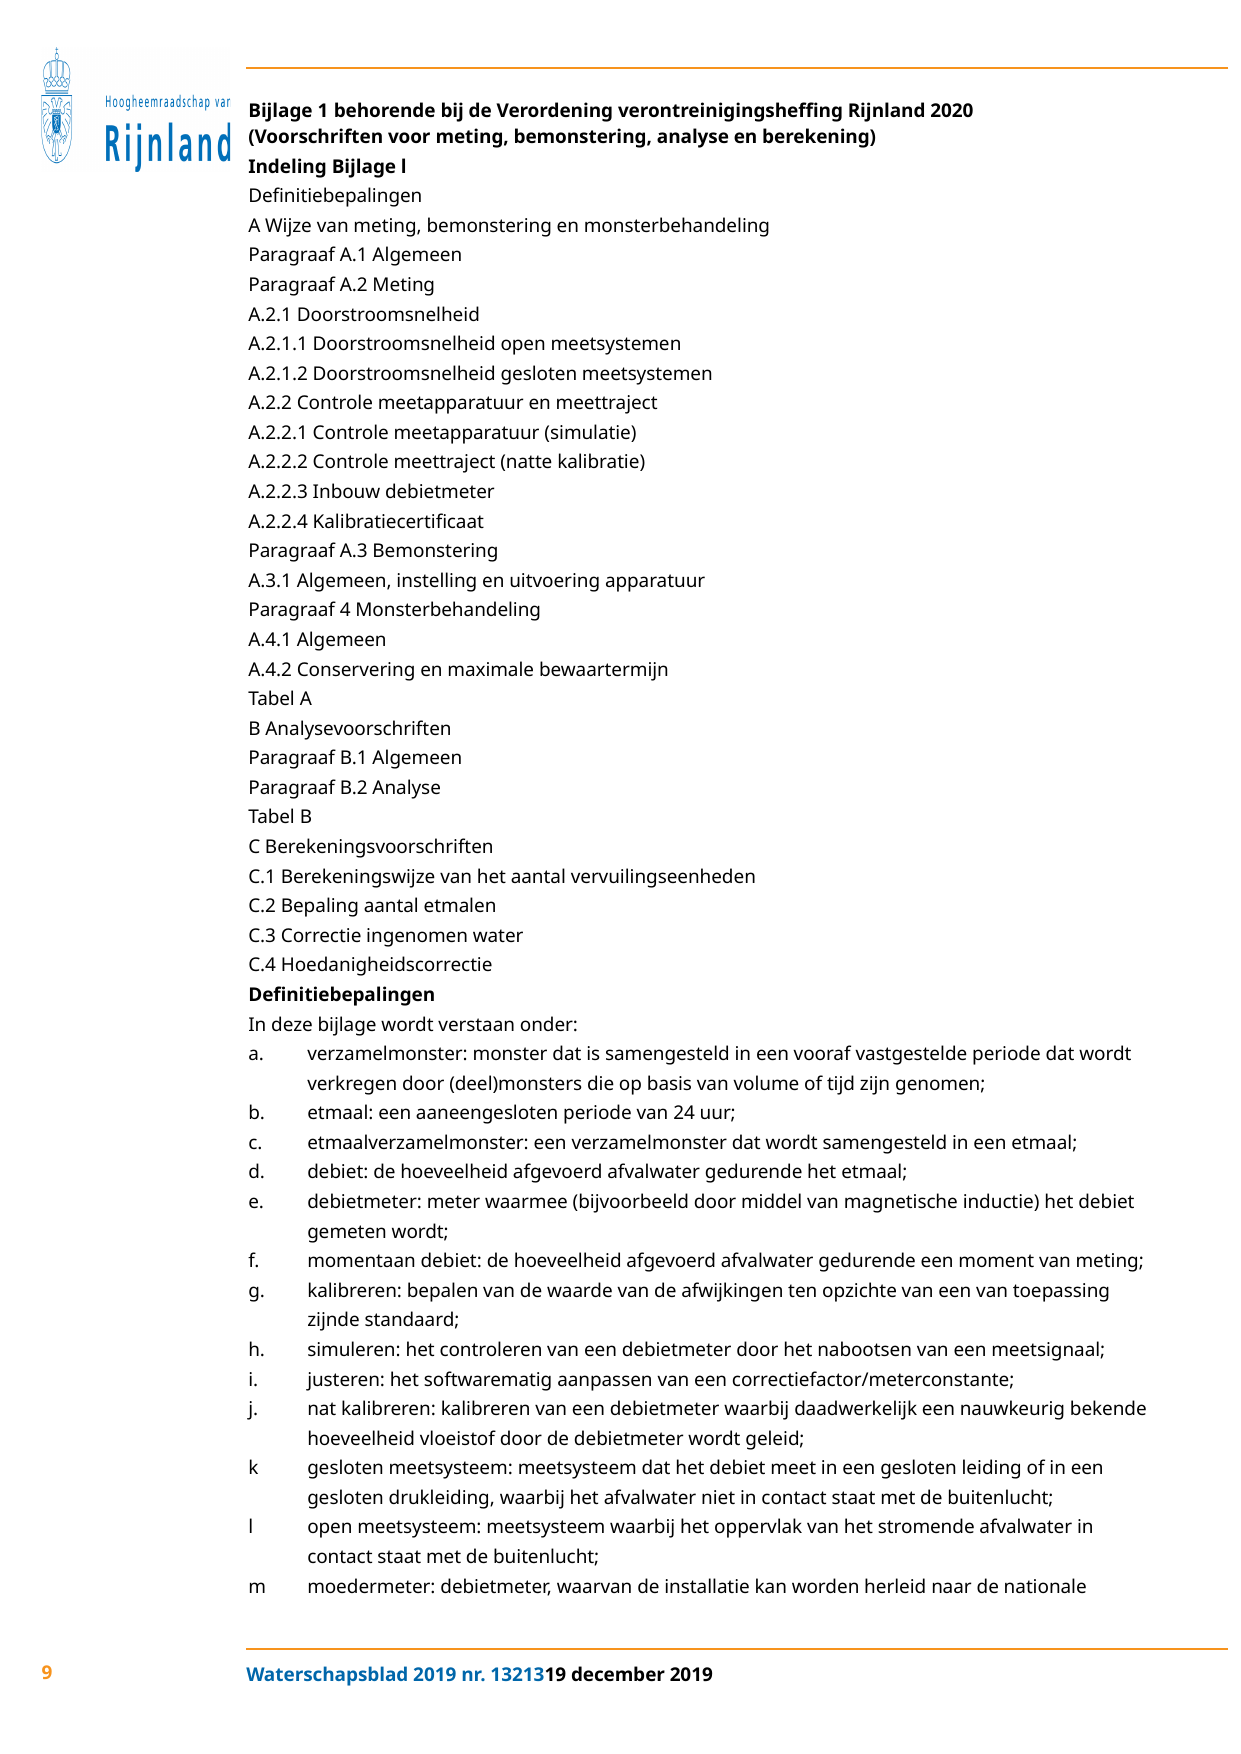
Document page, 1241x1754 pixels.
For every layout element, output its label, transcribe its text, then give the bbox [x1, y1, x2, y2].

list debiet: de hoeveelheid afgevoerd afvalwater gedurende het etmaal; [248, 1159, 1152, 1184]
text A.2.1.1 Doorstroomsnelheid open meetsystemen [248, 330, 1152, 356]
list open meetsysteem: meetsysteem waarbij het oppervlak van het stromende afvalwater in contact staat met de buitenlucht; [248, 1514, 1152, 1569]
text C.1 Berekeningswijze van het aantal vervuilingseenheden [248, 863, 1152, 889]
text Indeling Bijlage l [248, 153, 1152, 179]
text C Berekeningsvoorschriften [248, 833, 1152, 859]
text A Wijze van meting, bemonstering en monsterbehandeling [248, 212, 1152, 238]
text A.2.2.4 Kalibratiecertificaat [248, 508, 1152, 534]
text B Analysevoorschriften [248, 715, 1152, 741]
list etmaalverzamelmonster: een verzamelmonster dat wordt samengesteld in een etmaal; [248, 1129, 1152, 1155]
text Paragraaf 4 Monsterbehandeling [248, 597, 1152, 622]
text Bijlage 1 behorende bij de Verordening verontreinigingsheffing Rijnland 2020 [248, 95, 1152, 123]
text Definitiebepalingen [248, 981, 1152, 1007]
text (Voorschriften voor meting, bemonstering, analyse en berekening) [248, 123, 1152, 149]
text C.2 Bepaling aantal etmalen [248, 892, 1152, 918]
list moedermeter: debietmeter, waarvan de installatie kan worden herleid naar de nationale [248, 1573, 1152, 1599]
list verzamelmonster: monster dat is samengesteld in een vooraf vastgestelde periode dat wordt verkregen door (deel)monsters die op basis van volume of tijd zijn genomen; [248, 1040, 1152, 1096]
list simuleren: het controleren van een debietmeter door het nabootsen van een meetsignaal; [248, 1336, 1152, 1362]
list justeren: het softwarematig aanpassen van een correctiefactor/meterconstante; [248, 1366, 1152, 1392]
text A.4.1 Algemeen [248, 626, 1152, 652]
text Tabel A [248, 685, 1152, 711]
text A.2.1.2 Doorstroomsnelheid gesloten meetsystemen [248, 360, 1152, 386]
text C.4 Hoedanigheidscorrectie [248, 952, 1152, 977]
list etmaal: een aaneengesloten periode van 24 uur; [248, 1099, 1152, 1125]
text A.2.2.2 Controle meettraject (natte kalibratie) [248, 449, 1152, 474]
text In deze bijlage wordt verstaan onder: [248, 1011, 1152, 1037]
list nat kalibreren: kalibreren van een debietmeter waarbij daadwerkelijk een nauwkeurig bekende hoeveelheid vloeistof door de debietmeter wordt geleid; [248, 1395, 1152, 1451]
text Paragraaf B.1 Algemeen [248, 744, 1152, 770]
text Tabel B [248, 804, 1152, 829]
list kalibreren: bepalen van de waarde van de afwijkingen ten opzichte van een van toepassing zijnde standaard; [248, 1277, 1152, 1332]
text C.3 Correctie ingenomen water [248, 922, 1152, 948]
text Paragraaf A.2 Meting [248, 271, 1152, 297]
text A.2.2.3 Inbouw debietmeter [248, 478, 1152, 504]
text Paragraaf A.1 Algemeen [248, 242, 1152, 267]
list gesloten meetsysteem: meetsysteem dat het debiet meet in een gesloten leiding of in een gesloten drukleiding, waarbij het afvalwater niet in contact staat met de buitenlucht; [248, 1454, 1152, 1510]
list debietmeter: meter waarmee (bijvoorbeeld door middel van magnetische inductie) het debiet gemeten wordt; [248, 1188, 1152, 1244]
text A.4.2 Conservering en maximale bewaartermijn [248, 656, 1152, 682]
text A.3.1 Algemeen, instelling en uitvoering apparatuur [248, 567, 1152, 593]
text A.2.2 Controle meetapparatuur en meettraject [248, 389, 1152, 415]
picture [41, 47, 231, 172]
text A.2.2.1 Controle meetapparatuur (simulatie) [248, 419, 1152, 445]
list momentaan debiet: de hoeveelheid afgevoerd afvalwater gedurende een moment van meting; [248, 1247, 1152, 1273]
text Paragraaf A.3 Bemonstering [248, 537, 1152, 563]
text Paragraaf B.2 Analyse [248, 774, 1152, 800]
text A.2.1 Doorstroomsnelheid [248, 301, 1152, 327]
text Definitiebepalingen [248, 182, 1152, 208]
